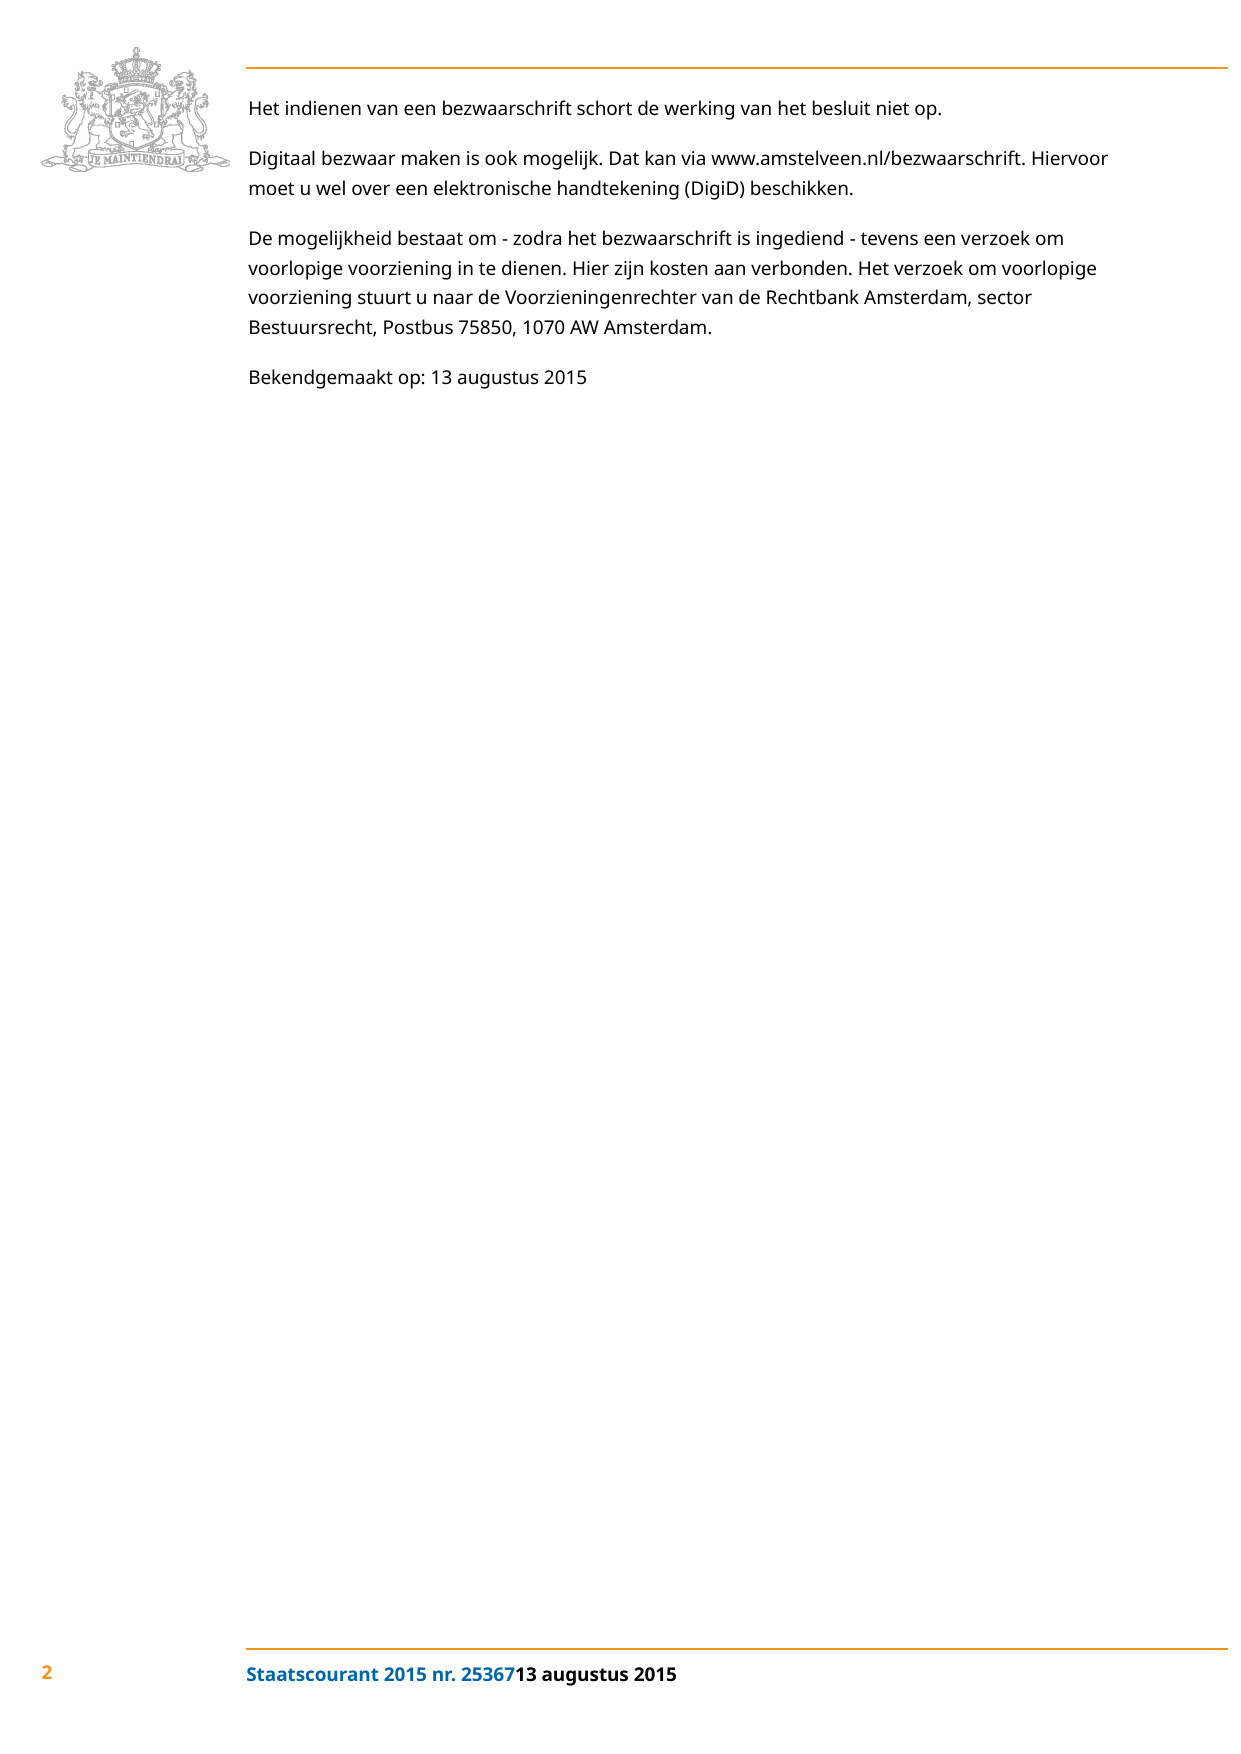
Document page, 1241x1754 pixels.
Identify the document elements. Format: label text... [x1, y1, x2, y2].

text Bekendgemaakt op: 13 augustus 2015 [248, 364, 1152, 390]
picture [41, 47, 231, 172]
text De mogelijkheid bestaat om - zodra het bezwaarschrift is ingediend - tevens een verzoek om voorlopige voorziening in te dienen. Hier zijn kosten aan verbonden. Het verzoek om voorlopige voorziening stuurt u naar de Voorzieningenrechter van de Rechtbank Amsterdam, sector Bestuursrecht, Postbus 75850, 1070 AW Amsterdam. [248, 225, 1152, 340]
text Digitaal bezwaar maken is ook mogelijk. Dat kan via www.amstelveen.nl/bezwaarschrift. Hiervoor moet u wel over een elektronische handtekening (DigiD) beschikken. [248, 145, 1152, 201]
text Het indienen van een bezwaarschrift schort de werking van het besluit niet op. [248, 95, 1152, 121]
